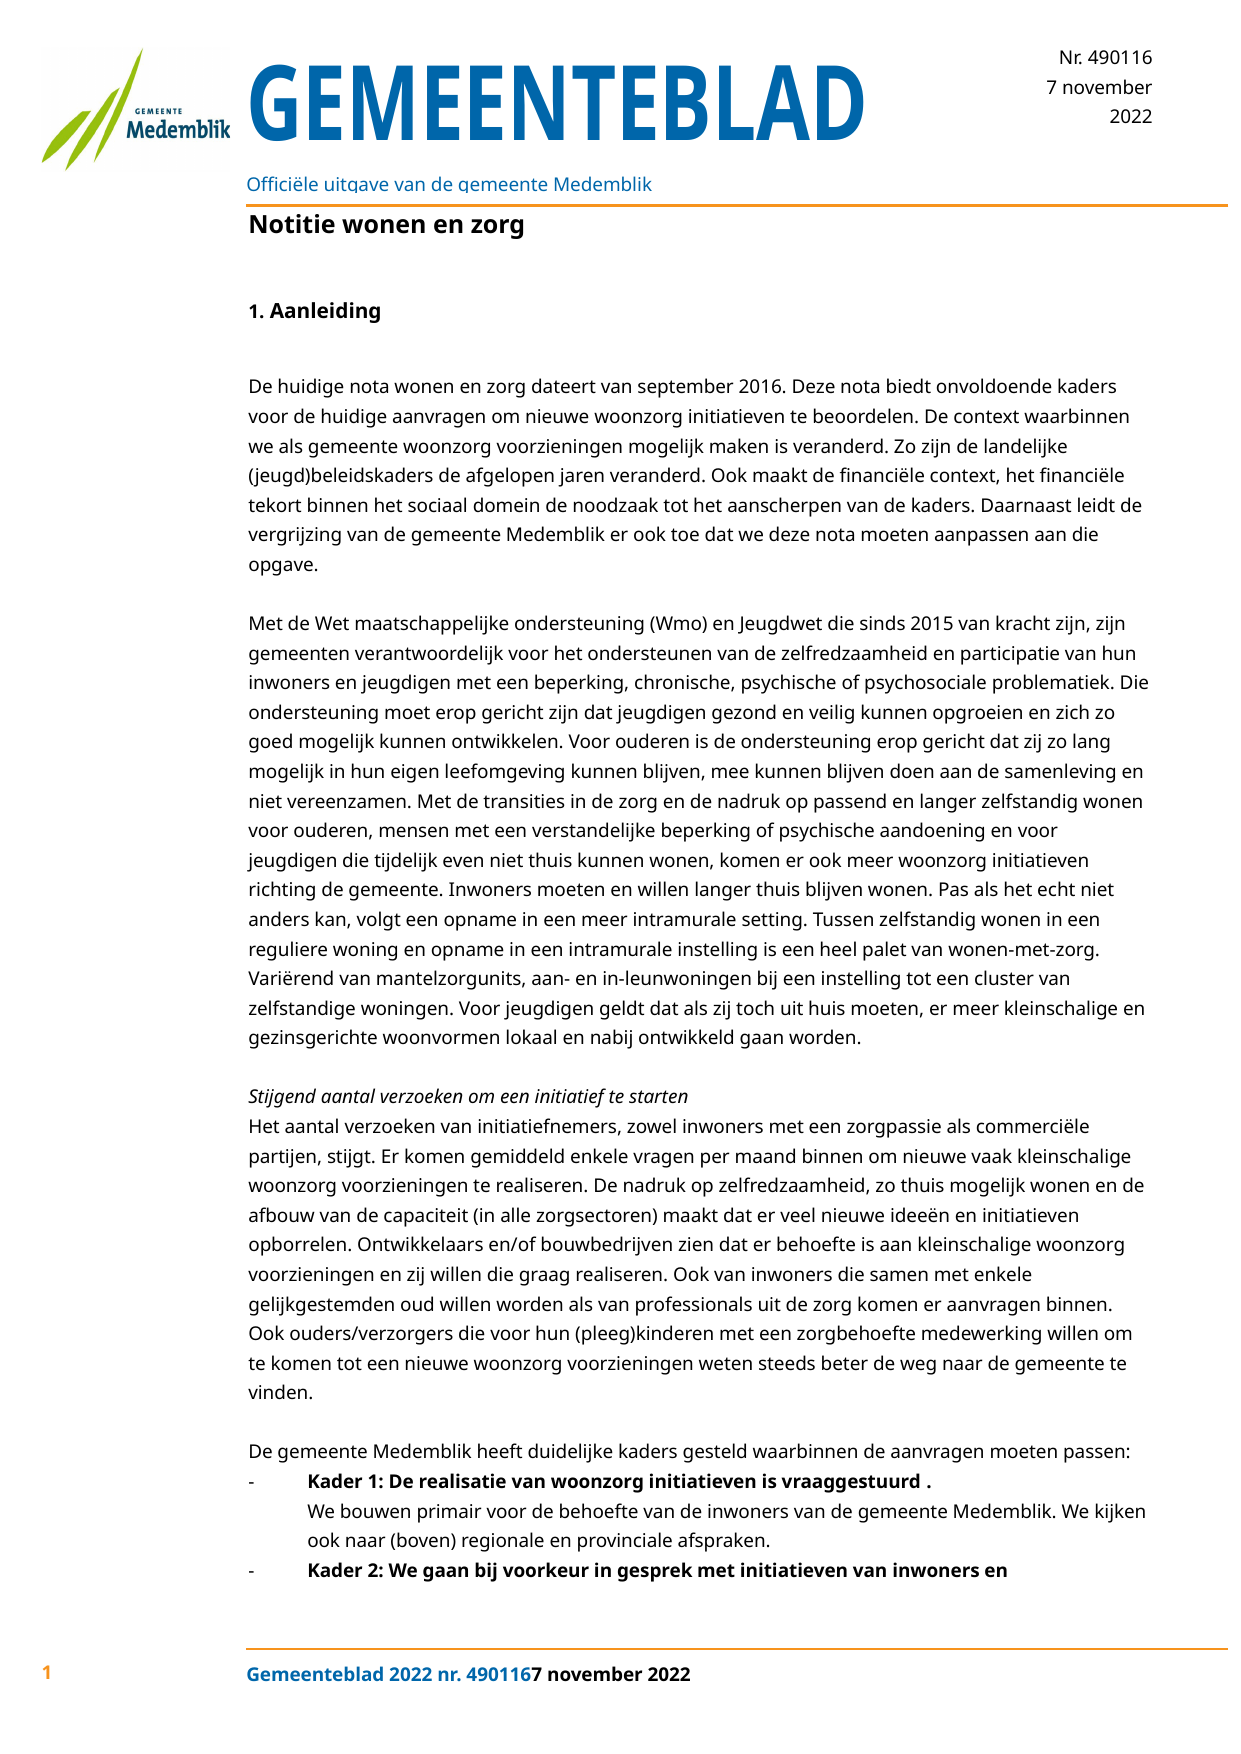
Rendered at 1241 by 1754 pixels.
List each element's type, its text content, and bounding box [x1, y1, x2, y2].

text Met de Wet maatschappelijke ondersteuning (Wmo) en Jeugdwet die sinds 2015 van kracht zijn, zijn gemeenten verantwoordelijk voor het ondersteunen van de zelfredzaamheid en participatie van hun inwoners en jeugdigen met een beperking, chronische, psychische of psychosociale problematiek. Die ondersteuning moet erop gericht zijn dat jeugdigen gezond en veilig kunnen opgroeien en zich zo goed mogelijk kunnen ontwikkelen. Voor ouderen is de ondersteuning erop gericht dat zij zo lang mogelijk in hun eigen leefomgeving kunnen blijven, mee kunnen blijven doen aan de samenleving en niet vereenzamen. Met de transities in de zorg en de nadruk op passend en langer zelfstandig wonen voor ouderen, mensen met een verstandelijke beperking of psychische aandoening en voor jeugdigen die tijdelijk even niet thuis kunnen wonen, komen er ook meer woonzorg initiatieven richting de gemeente. Inwoners moeten en willen langer thuis blijven wonen. Pas als het echt niet anders kan, volgt een opname in een meer intramurale setting. Tussen zelfstandig wonen in een reguliere woning en opname in een intramurale instelling is een heel palet van wonen-met-zorg. Variërend van mantelzorgunits, aan- en in-leunwoningen bij een instelling tot een cluster van zelfstandige woningen. Voor jeugdigen geldt dat als zij toch uit huis moeten, er meer kleinschalige en gezinsgerichte woonvormen lokaal en nabij ontwikkeld gaan worden. [248, 610, 1152, 1050]
text 1. Aanleiding [248, 296, 1152, 324]
text Notitie wonen en zorg [248, 207, 1152, 241]
text Het aantal verzoeken van initiatiefnemers, zowel inwoners met een zorgpassie als commerciële partijen, stijgt. Er komen gemiddeld enkele vragen per maand binnen om nieuwe vaak kleinschalige woonzorg voorzieningen te realiseren. De nadruk op zelfredzaamheid, zo thuis mogelijk wonen en de afbouw van de capaciteit (in alle zorgsectoren) maakt dat er veel nieuwe ideeën en initiatieven opborrelen. Ontwikkelaars en/of bouwbedrijven zien dat er behoefte is aan kleinschalige woonzorg voorzieningen en zij willen die graag realiseren. Ook van inwoners die samen met enkele gelijkgestemden oud willen worden als van professionals uit de zorg komen er aanvragen binnen. Ook ouders/verzorgers die voor hun (pleeg)kinderen met een zorgbehoefte medewerking willen om te komen tot een nieuwe woonzorg voorzieningen weten steeds beter de weg naar de gemeente te vinden. [248, 1113, 1152, 1405]
list We bouwen primair voor de behoefte van de inwoners van de gemeente Medemblik. We kijken ook naar (boven) regionale en provinciale afspraken. [248, 1498, 1152, 1553]
text De huidige nota wonen en zorg dateert van september 2016. Deze nota biedt onvoldoende kaders voor de huidige aanvragen om nieuwe woonzorg initiatieven te beoordelen. De context waarbinnen we als gemeente woonzorg voorzieningen mogelijk maken is veranderd. Zo zijn de landelijke (jeugd)beleidskaders de afgelopen jaren veranderd. Ook maakt de financiële context, het financiële tekort binnen het sociaal domein de noodzaak tot het aanscherpen van de kaders. Daarnaast leidt de vergrijzing van de gemeente Medemblik er ook toe dat we deze nota moeten aanpassen aan die opgave. [248, 374, 1152, 577]
text Stijgend aantal verzoeken om een initiatief te starten [248, 1084, 1152, 1109]
picture [41, 47, 231, 172]
list Kader 2: We gaan bij voorkeur in gesprek met initiatieven van inwoners en [248, 1557, 1152, 1583]
text De gemeente Medemblik heeft duidelijke kaders gesteld waarbinnen de aanvragen moeten passen: [248, 1439, 1152, 1464]
list Kader 1: De realisatie van woonzorg initiatieven is vraaggestuurd . [248, 1468, 1152, 1494]
